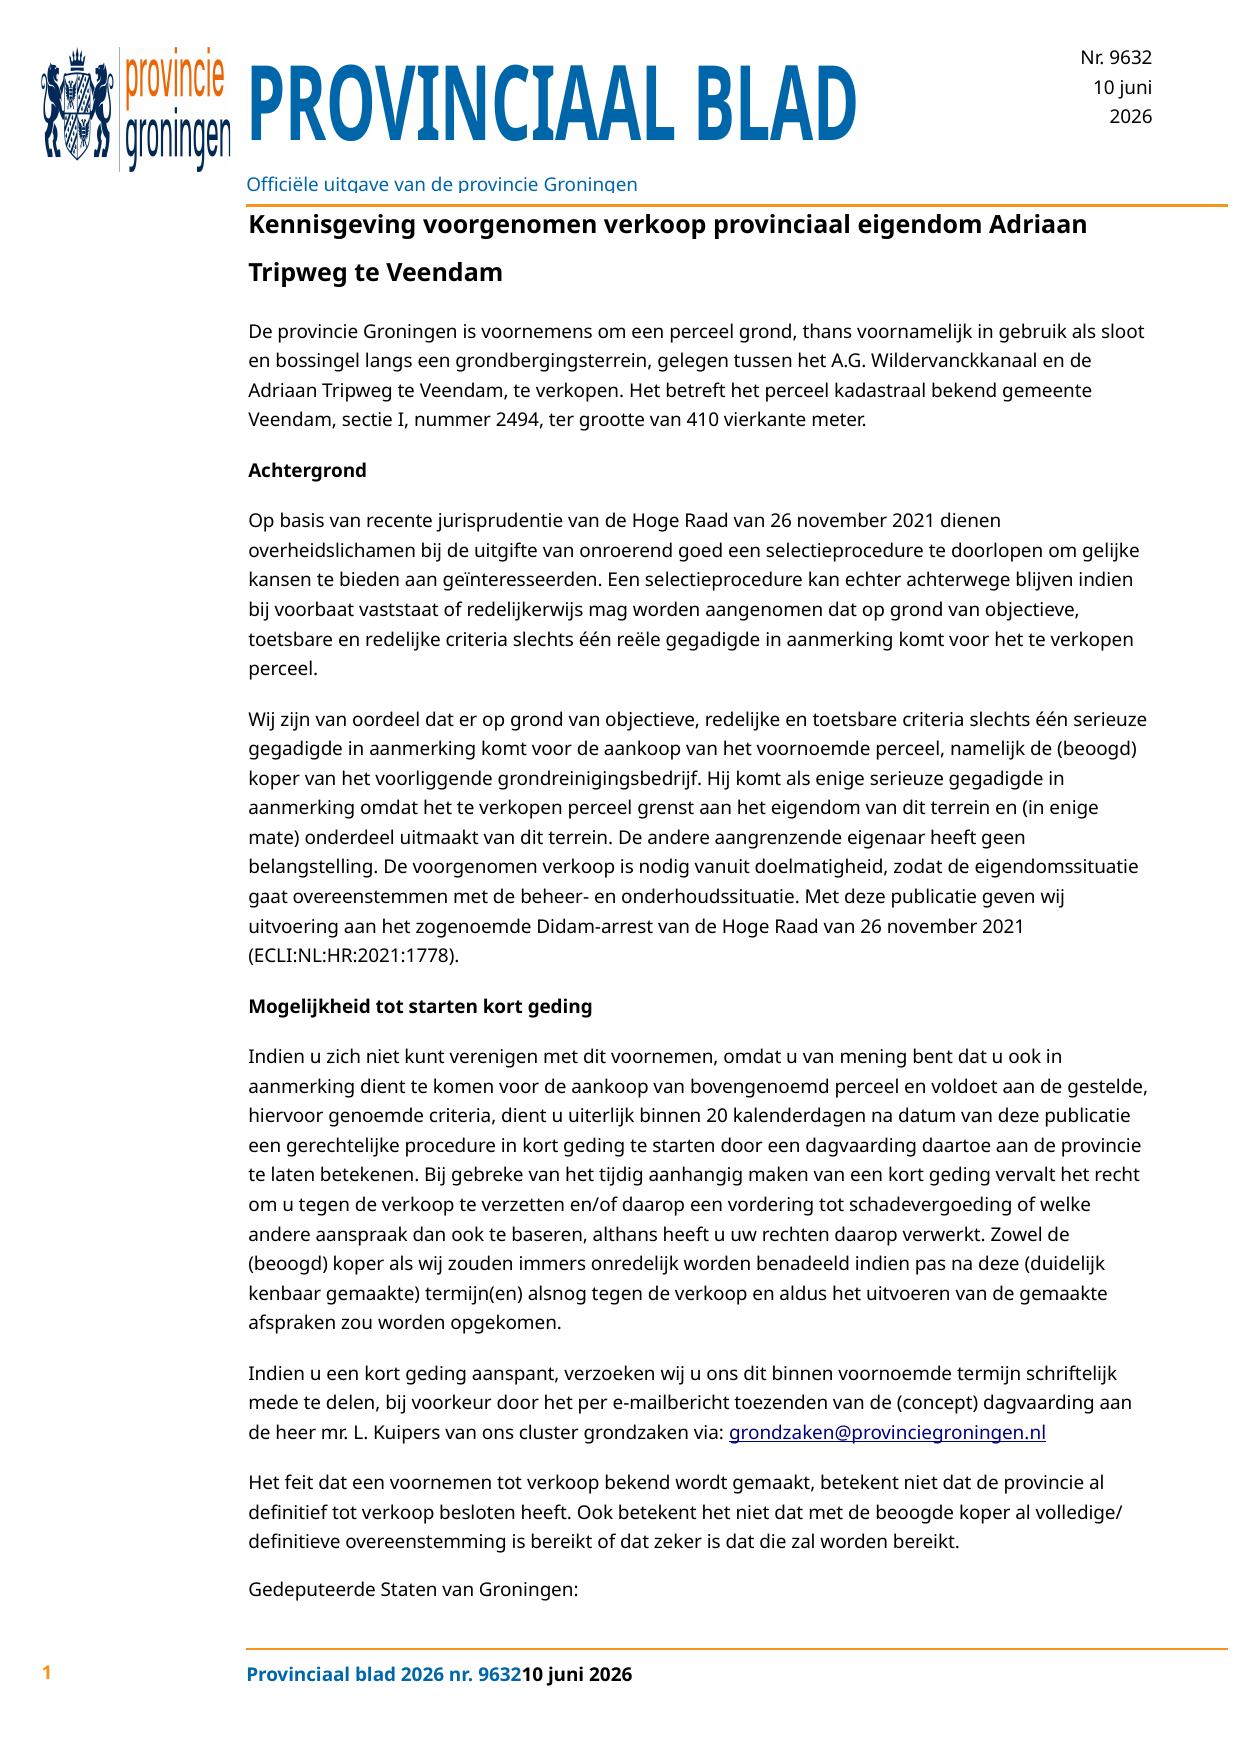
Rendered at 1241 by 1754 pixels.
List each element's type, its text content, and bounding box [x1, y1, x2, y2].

text Het feit dat een voornemen tot verkoop bekend wordt gemaakt, betekent niet dat de provincie al definitief tot verkoop besloten heeft. Ook betekent het niet dat met de beoogde koper al volledige/ definitieve overeenstemming is bereikt of dat zeker is dat die zal worden bereikt. [248, 1469, 1152, 1554]
text Mogelijkheid tot starten kort geding [248, 993, 1152, 1019]
text Wij zijn van oordeel dat er op grond van objectieve, redelijke en toetsbare criteria slechts één serieuze gegadigde in aanmerking komt voor de aankoop van het voornoemde perceel, namelijk de (beoogd) koper van het voorliggende grondreinigingsbedrijf. Hij komt als enige serieuze gegadigde in aanmerking omdat het te verkopen perceel grenst aan het eigendom van dit terrein en (in enige mate) onderdeel uitmaakt van dit terrein. De andere aangrenzende eigenaar heeft geen belangstelling. De voorgenomen verkoop is nodig vanuit doelmatigheid, zodat de eigendomssituatie gaat overeenstemmen met de beheer- en onderhoudssituatie. Met deze publicatie geven wij uitvoering aan het zogenoemde Didam-arrest van de Hoge Raad van 26 november 2021 (ECLI:NL:HR:2021:1778). [248, 706, 1152, 968]
text Indien u een kort geding aanspant, verzoeken wij u ons dit binnen voornoemde termijn schriftelijk mede te delen, bij voorkeur door het per e-mailbericht toezenden van de (concept) dagvaarding aan de heer mr. L. Kuipers van ons cluster grondzaken via: grondzaken@provinciegroningen.nl [248, 1360, 1152, 1445]
text Indien u zich niet kunt verenigen met dit voornemen, omdat u van mening bent dat u ook in aanmerking dient te komen voor de aankoop van bovengenoemd perceel en voldoet aan de gestelde, hiervoor genoemde criteria, dient u uiterlijk binnen 20 kalenderdagen na datum van deze publicatie een gerechtelijke procedure in kort geding te starten door een dagvaarding daartoe aan de provincie te laten betekenen. Bij gebreke van het tijdig aanhangig maken van een kort geding vervalt het recht om u tegen de verkoop te verzetten en/of daarop een vordering tot schadevergoeding of welke andere aanspraak dan ook te baseren, althans heeft u uw rechten daarop verwerkt. Zowel de (beoogd) koper als wij zouden immers onredelijk worden benadeeld indien pas na deze (duidelijk kenbaar gemaakte) termijn(en) alsnog tegen de verkoop en aldus het uitvoeren van de gemaakte afspraken zou worden opgekomen. [248, 1043, 1152, 1335]
text Op basis van recente jurisprudentie van de Hoge Raad van 26 november 2021 dienen overheidslichamen bij de uitgifte van onroerend goed een selectieprocedure te doorlopen om gelijke kansen te bieden aan geïnteresseerden. Een selectieprocedure kan echter achterwege blijven indien bij voorbaat vaststaat of redelijkerwijs mag worden aangenomen dat op grond van objectieve, toetsbare en redelijke criteria slechts één reële gegadigde in aanmerking komt voor het te verkopen perceel. [248, 507, 1152, 681]
text Kennisgeving voorgenomen verkoop provinciaal eigendom Adriaan Tripweg te Veendam [248, 207, 1152, 288]
text Gedeputeerde Staten van Groningen: [248, 1577, 1152, 1602]
text De provincie Groningen is voornemens om een perceel grond, thans voornamelijk in gebruik als sloot en bossingel langs een grondbergingsterrein, gelegen tussen het A.G. Wildervanckkanaal en de Adriaan Tripweg te Veendam, te verkopen. Het betreft het perceel kadastraal bekend gemeente Veendam, sectie I, nummer 2494, ter grootte van 410 vierkante meter. [248, 318, 1152, 432]
picture [41, 47, 231, 172]
text Achtergrond [248, 457, 1152, 483]
